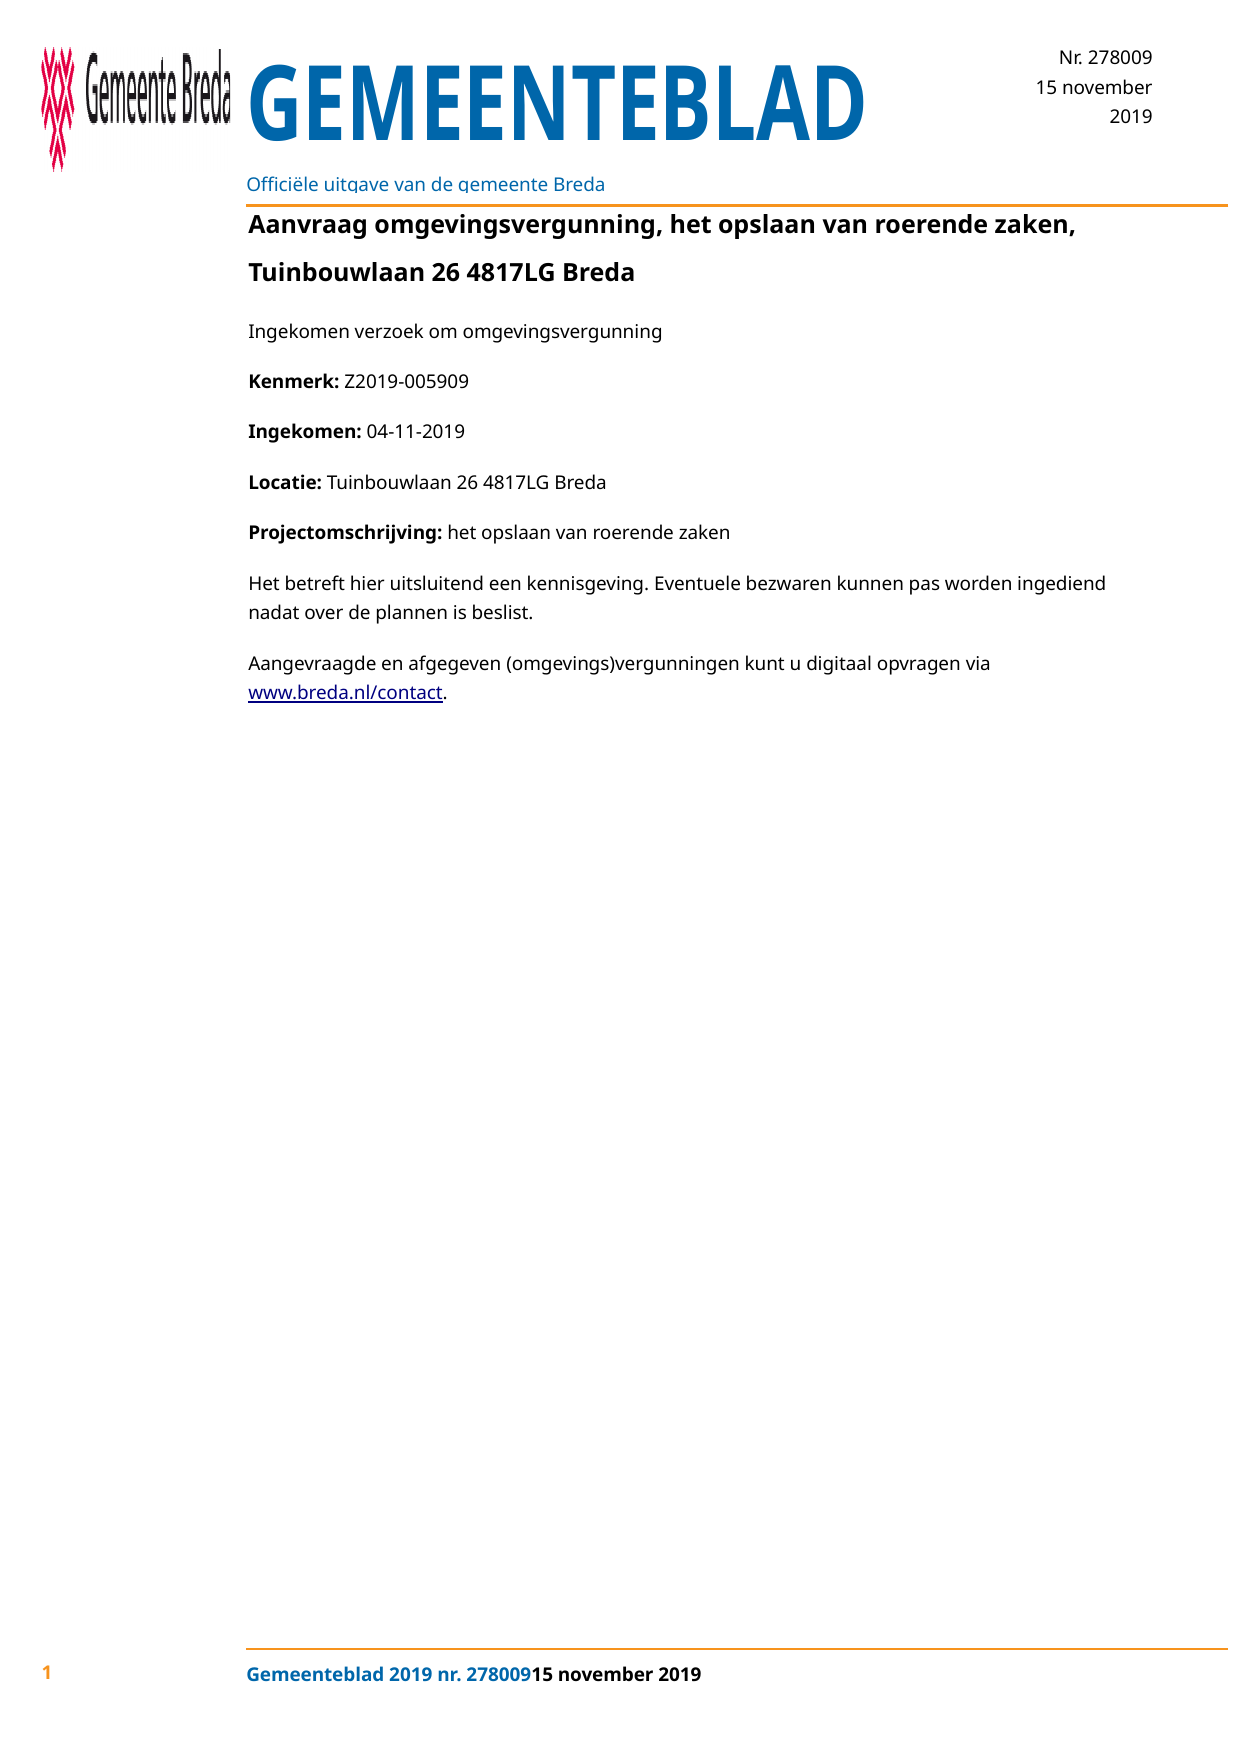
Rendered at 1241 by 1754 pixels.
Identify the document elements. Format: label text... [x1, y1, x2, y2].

text Locatie: Tuinbouwlaan 26 4817LG Breda [248, 469, 1152, 495]
text Ingekomen: 04-11-2019 [248, 419, 1152, 444]
text Het betreft hier uitsluitend een kennisgeving. Eventuele bezwaren kunnen pas worden ingediend nadat over de plannen is beslist. [248, 570, 1152, 625]
text Kenmerk: Z2019-005909 [248, 368, 1152, 394]
text Aanvraag omgevingsvergunning, het opslaan van roerende zaken, Tuinbouwlaan 26 4817LG Breda [248, 207, 1152, 288]
picture [41, 47, 231, 172]
text Aangevraagde en afgegeven (omgevings)vergunningen kunt u digitaal opvragen via www.breda.nl/contact. [248, 650, 1152, 705]
text Ingekomen verzoek om omgevingsvergunning [248, 318, 1152, 344]
text Projectomschrijving: het opslaan van roerende zaken [248, 519, 1152, 545]
